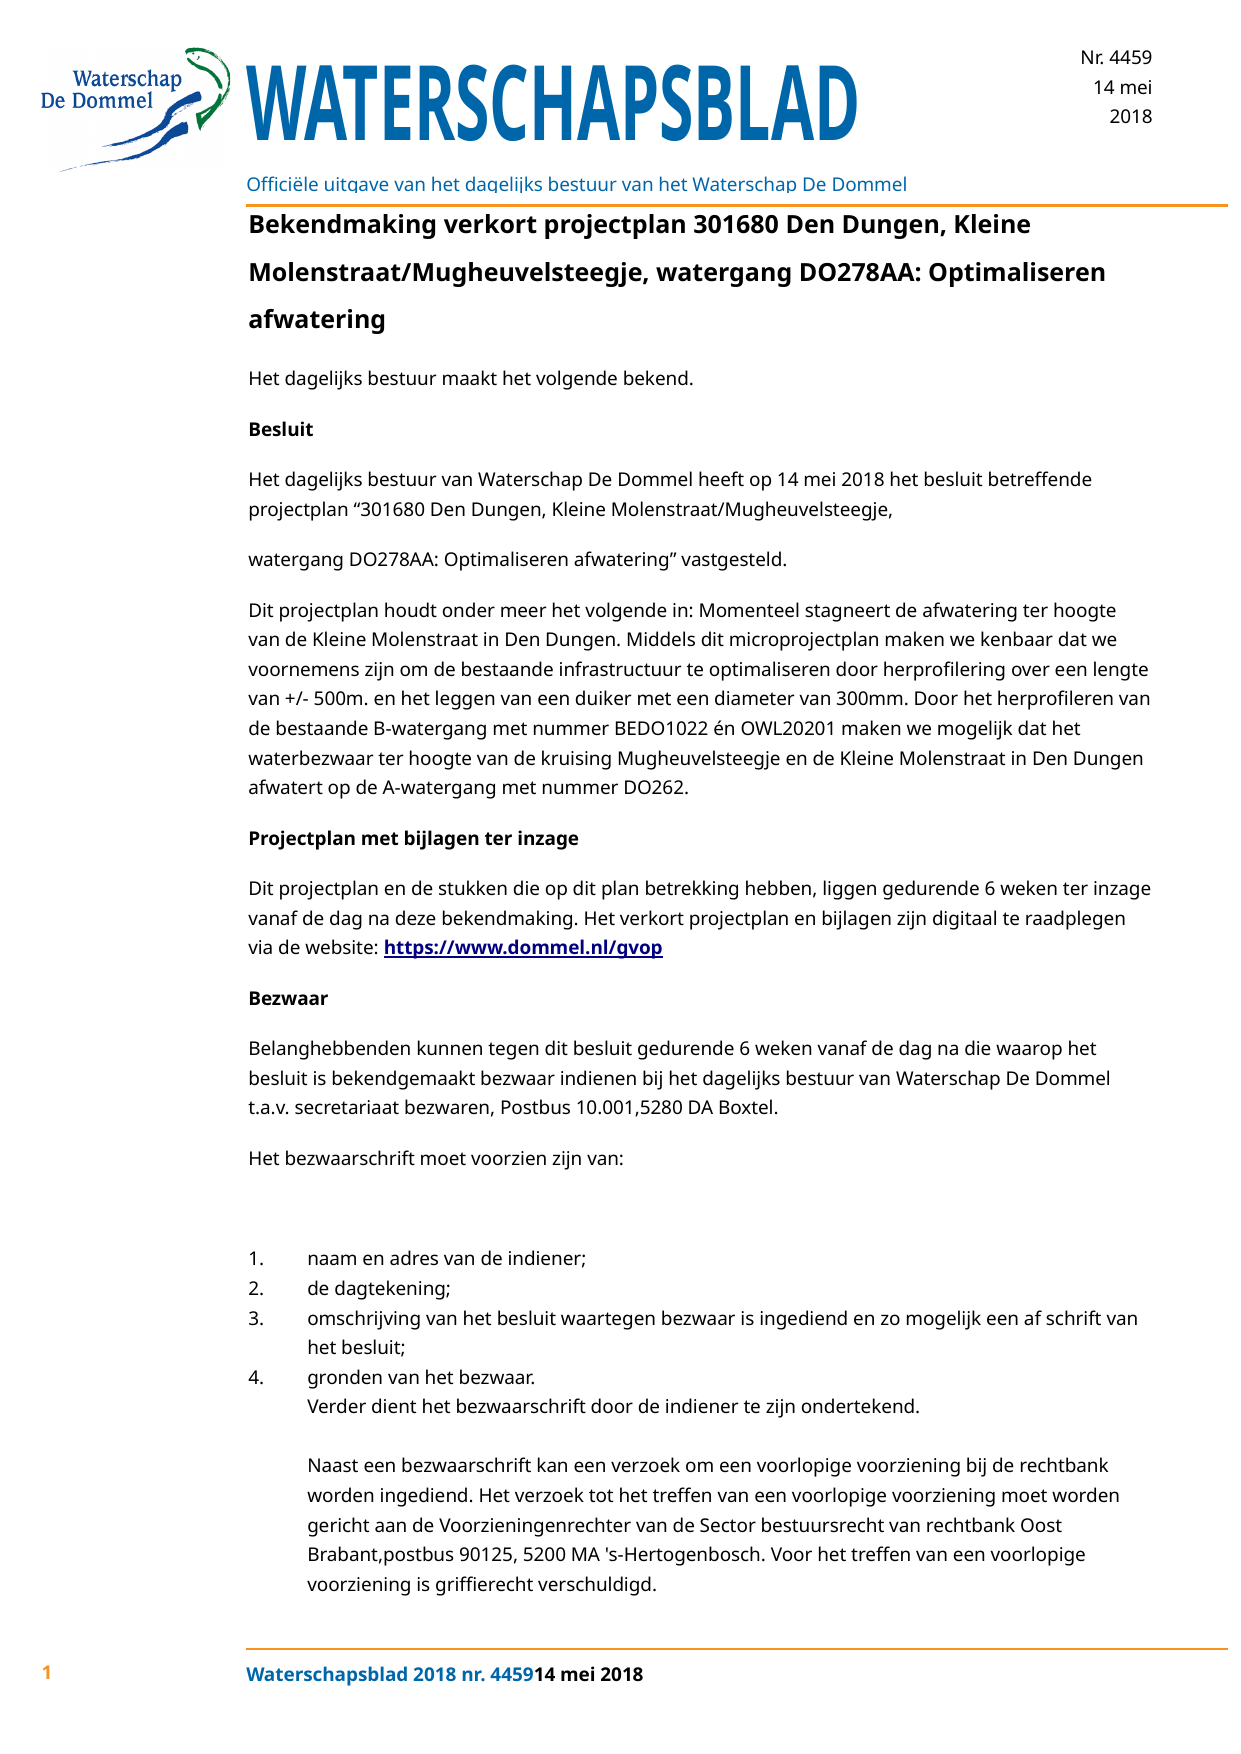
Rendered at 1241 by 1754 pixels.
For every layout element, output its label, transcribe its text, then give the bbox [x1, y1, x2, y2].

list Verder dient het bezwaarschrift door de indiener te zijn ondertekend. [248, 1393, 1152, 1419]
list de dagtekening; [248, 1275, 1152, 1301]
text Het bezwaarschrift moet voorzien zijn van: [248, 1145, 1152, 1170]
text Bezwaar [248, 985, 1152, 1010]
list naam en adres van de indiener; [248, 1246, 1152, 1271]
text Belanghebbenden kunnen tegen dit besluit gedurende 6 weken vanaf de dag na die waarop het besluit is bekendgemaakt bezwaar indienen bij het dagelijks bestuur van Waterschap De Dommel t.a.v. secretariaat bezwaren, Postbus 10.001,5280 DA Boxtel. [248, 1035, 1152, 1120]
list Naast een bezwaarschrift kan een verzoek om een voorlopige voorziening bij de rechtbank worden ingediend. Het verzoek tot het treffen van een voorlopige voorziening moet worden gericht aan de Voorzieningenrechter van de Sector bestuursrecht van rechtbank Oost Brabant,postbus 90125, 5200 MA 's-Hertogenbosch. Voor het treffen van een voorlopige voorziening is griffierecht verschuldigd. [248, 1453, 1152, 1597]
list omschrijving van het besluit waartegen bezwaar is ingediend en zo mogelijk een af schrift van het besluit; [248, 1305, 1152, 1360]
text watergang DO278AA: Optimaliseren afwatering” vastgesteld. [248, 546, 1152, 572]
text Bekendmaking verkort projectplan 301680 Den Dungen, Kleine Molenstraat/Mugheuvelsteegje, watergang DO278AA: Optimaliseren afwatering [248, 207, 1152, 336]
picture [41, 47, 231, 172]
text Dit projectplan houdt onder meer het volgende in: Momenteel stagneert de afwatering ter hoogte van de Kleine Molenstraat in Den Dungen. Middels dit microprojectplan maken we kenbaar dat we voornemens zijn om de bestaande infrastructuur te optimaliseren door herprofilering over een lengte van +/- 500m. en het leggen van een duiker met een diameter van 300mm. Door het herprofileren van de bestaande B-watergang met nummer BEDO1022 én OWL20201 maken we mogelijk dat het waterbezwaar ter hoogte van de kruising Mugheuvelsteegje en de Kleine Molenstraat in Den Dungen afwatert op de A-watergang met nummer DO262. [248, 597, 1152, 800]
list gronden van het bezwaar. [248, 1364, 1152, 1389]
text Projectplan met bijlagen ter inzage [248, 825, 1152, 850]
text Het dagelijks bestuur maakt het volgende bekend. [248, 366, 1152, 391]
text Dit projectplan en de stukken die op dit plan betrekking hebben, liggen gedurende 6 weken ter inzage vanaf de dag na deze bekendmaking. Het verkort projectplan en bijlagen zijn digitaal te raadplegen via de website: https://www.dommel.nl/gvop [248, 875, 1152, 960]
text Het dagelijks bestuur van Waterschap De Dommel heeft op 14 mei 2018 het besluit betreffende projectplan “301680 Den Dungen, Kleine Molenstraat/Mugheuvelsteegje, [248, 466, 1152, 522]
text Besluit [248, 416, 1152, 442]
